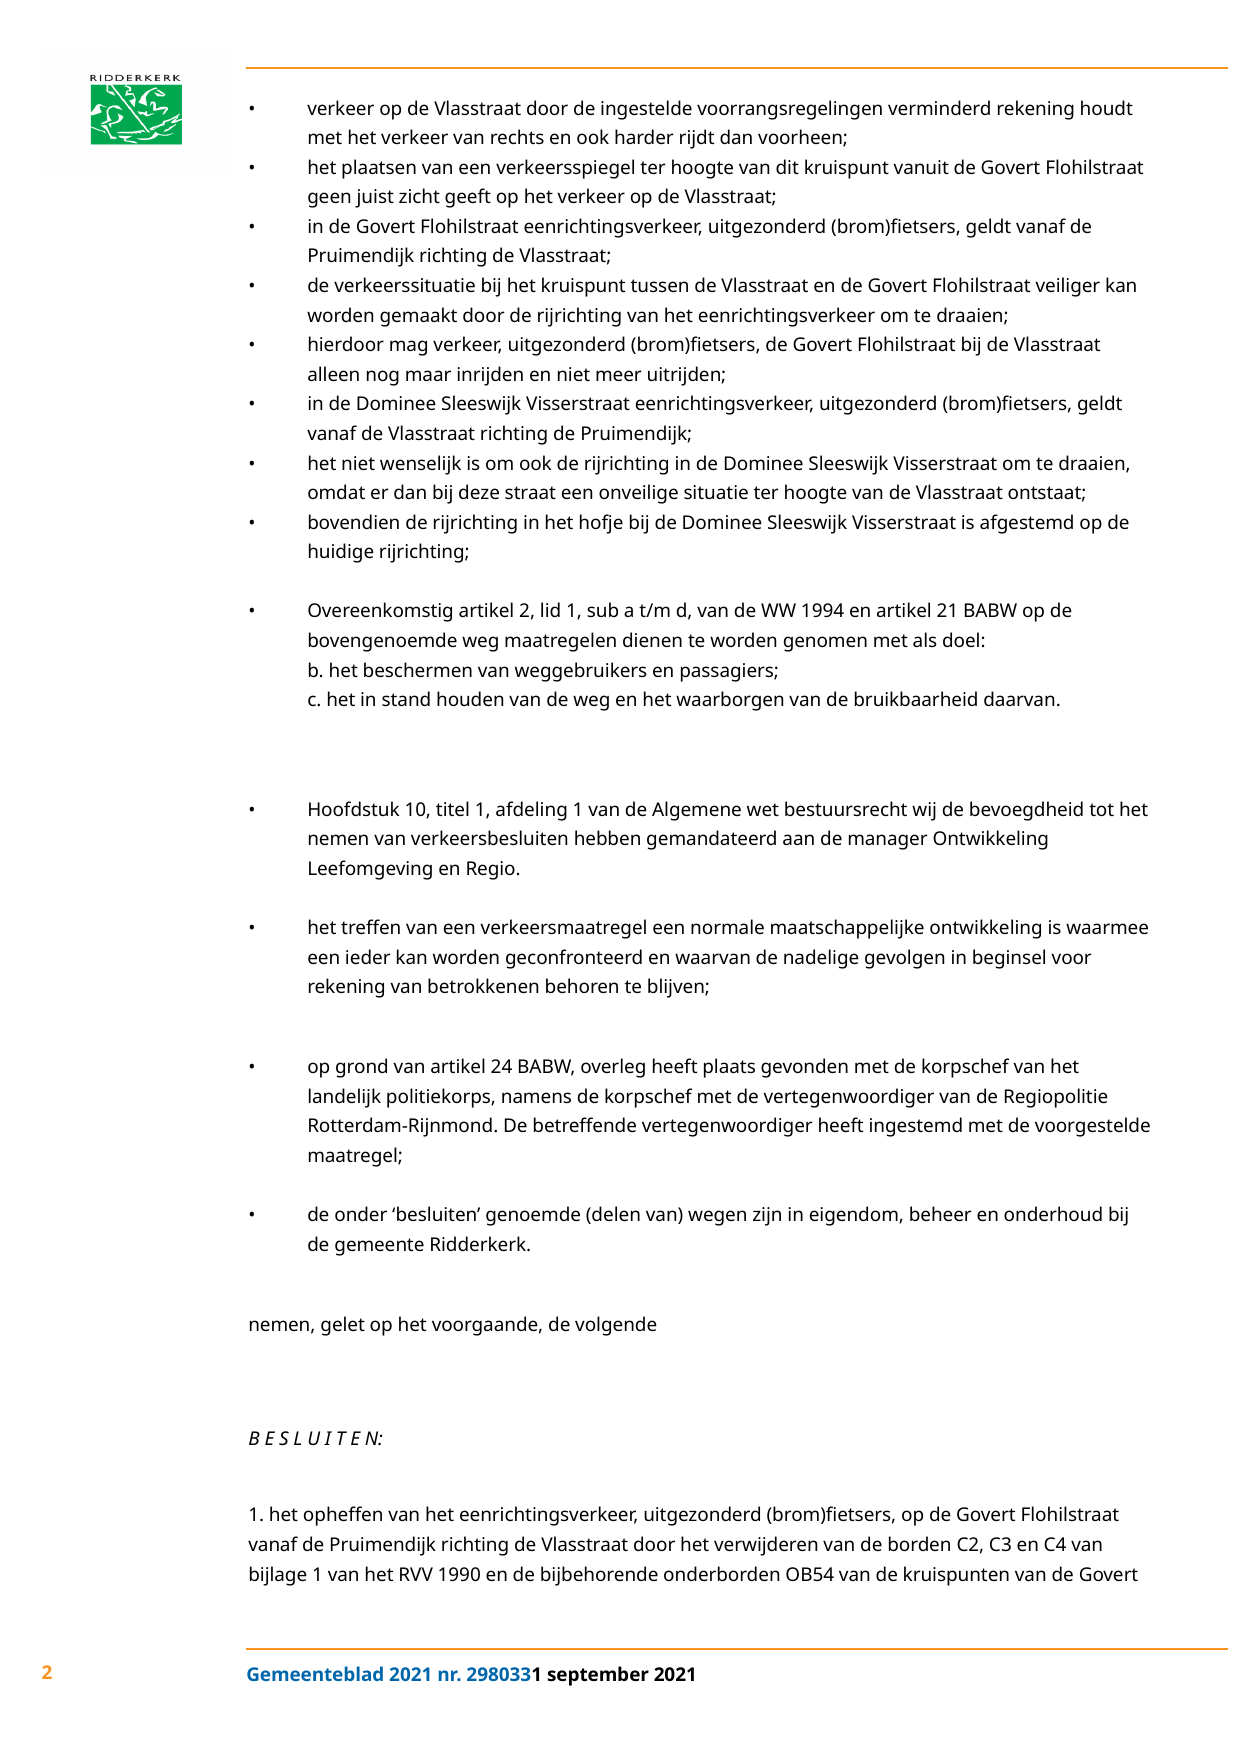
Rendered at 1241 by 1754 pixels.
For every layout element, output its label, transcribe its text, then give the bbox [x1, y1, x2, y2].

list in de Dominee Sleeswijk Visserstraat eenrichtingsverkeer, uitgezonderd (brom)fietsers, geldt vanaf de Vlasstraat richting de Pruimendijk; [248, 391, 1152, 446]
list c. het in stand houden van de weg en het waarborgen van de bruikbaarheid daarvan. [248, 686, 1152, 712]
list het plaatsen van een verkeersspiegel ter hoogte van dit kruispunt vanuit de Govert Flohilstraat geen juist zicht geeft op het verkeer op de Vlasstraat; [248, 154, 1152, 209]
text nemen, gelet op het voorgaande, de volgende [248, 1311, 1152, 1337]
list het treffen van een verkeersmaatregel een normale maatschappelijke ontwikkeling is waarmee een ieder kan worden geconfronteerd en waarvan de nadelige gevolgen in beginsel voor rekening van betrokkenen behoren te blijven; [248, 914, 1152, 999]
list Overeenkomstig artikel 2, lid 1, sub a t/m d, van de WW 1994 en artikel 21 BABW op de bovengenoemde weg maatregelen dienen te worden genomen met als doel: [248, 598, 1152, 653]
list hierdoor mag verkeer, uitgezonderd (brom)fietsers, de Govert Flohilstraat bij de Vlasstraat alleen nog maar inrijden en niet meer uitrijden; [248, 331, 1152, 387]
list Hoofdstuk 10, titel 1, afdeling 1 van de Algemene wet bestuursrecht wij de bevoegdheid tot het nemen van verkeersbesluiten hebben gemandateerd aan de manager Ontwikkeling Leefomgeving en Regio. [248, 796, 1152, 881]
list bovendien de rijrichting in het hofje bij de Dominee Sleeswijk Visserstraat is afgestemd op de huidige rijrichting; [248, 509, 1152, 564]
text 1. het opheffen van het eenrichtingsverkeer, uitgezonderd (brom)fietsers, op de Govert Flohilstraat vanaf de Pruimendijk richting de Vlasstraat door het verwijderen van de borden C2, C3 en C4 van bijlage 1 van het RVV 1990 en de bijbehorende onderborden OB54 van de kruispunten van de Govert [248, 1502, 1152, 1586]
list in de Govert Flohilstraat eenrichtingsverkeer, uitgezonderd (brom)fietsers, geldt vanaf de Pruimendijk richting de Vlasstraat; [248, 213, 1152, 268]
list verkeer op de Vlasstraat door de ingestelde voorrangsregelingen verminderd rekening houdt met het verkeer van rechts en ook harder rijdt dan voorheen; [248, 95, 1152, 150]
list op grond van artikel 24 BABW, overleg heeft plaats gevonden met de korpschef van het landelijk politiekorps, namens de korpschef met de vertegenwoordiger van de Regiopolitie Rotterdam-Rijnmond. De betreffende vertegenwoordiger heeft ingestemd met de voorgestelde maatregel; [248, 1053, 1152, 1168]
list de onder ‘besluiten’ genoemde (delen van) wegen zijn in eigendom, beheer en onderhoud bij de gemeente Ridderkerk. [248, 1201, 1152, 1257]
list het niet wenselijk is om ook de rijrichting in de Dominee Sleeswijk Visserstraat om te draaien, omdat er dan bij deze straat een onveilige situatie ter hoogte van de Vlasstraat ontstaat; [248, 450, 1152, 505]
list b. het beschermen van weggebruikers en passagiers; [248, 657, 1152, 683]
list de verkeerssituatie bij het kruispunt tussen de Vlasstraat en de Govert Flohilstraat veiliger kan worden gemaakt door de rijrichting van het eenrichtingsverkeer om te draaien; [248, 272, 1152, 328]
picture [41, 47, 231, 172]
text B E S L U I T E N: [248, 1425, 1152, 1451]
